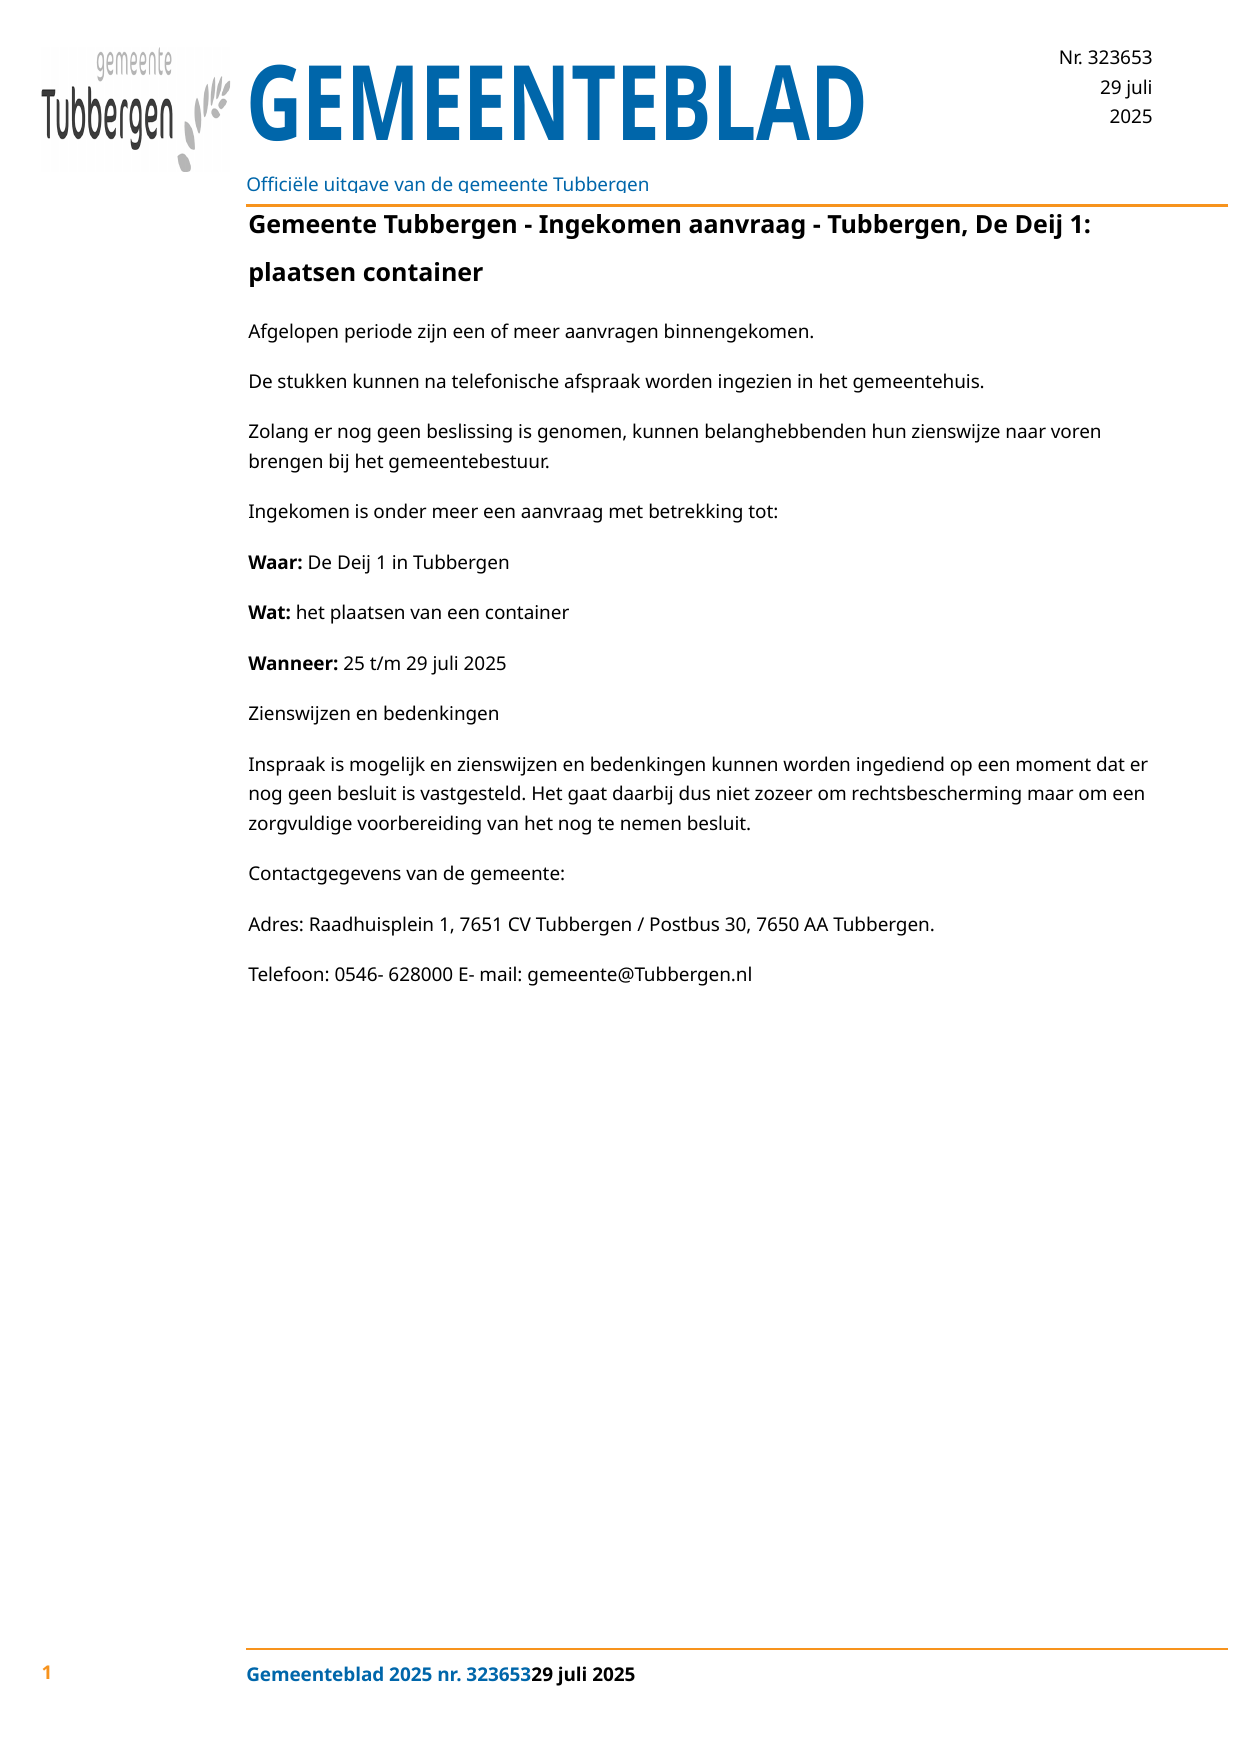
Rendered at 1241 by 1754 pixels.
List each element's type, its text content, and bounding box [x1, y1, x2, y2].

text Waar: De Deij 1 in Tubbergen [248, 549, 1152, 575]
text Zolang er nog geen beslissing is genomen, kunnen belanghebbenden hun zienswijze naar voren brengen bij het gemeentebestuur. [248, 419, 1152, 474]
text Afgelopen periode zijn een of meer aanvragen binnengekomen. [248, 318, 1152, 344]
text De stukken kunnen na telefonische afspraak worden ingezien in het gemeentehuis. [248, 368, 1152, 394]
text Adres: Raadhuisplein 1, 7651 CV Tubbergen / Postbus 30, 7650 AA Tubbergen. [248, 911, 1152, 937]
text Telefoon: 0546- 628000 E- mail: gemeente@Tubbergen.nl [248, 961, 1152, 987]
text Inspraak is mogelijk en zienswijzen en bedenkingen kunnen worden ingediend op een moment dat er nog geen besluit is vastgesteld. Het gaat daarbij dus niet zozeer om rechtsbescherming maar om een zorgvuldige voorbereiding van het nog te nemen besluit. [248, 751, 1152, 836]
picture [41, 47, 231, 172]
text Contactgegevens van de gemeente: [248, 860, 1152, 886]
text Zienswijzen en bedenkingen [248, 700, 1152, 726]
text Wanneer: 25 t/m 29 juli 2025 [248, 650, 1152, 676]
text Gemeente Tubbergen - Ingekomen aanvraag - Tubbergen, De Deij 1: plaatsen container [248, 207, 1152, 288]
text Ingekomen is onder meer een aanvraag met betrekking tot: [248, 499, 1152, 524]
text Wat: het plaatsen van een container [248, 599, 1152, 625]
